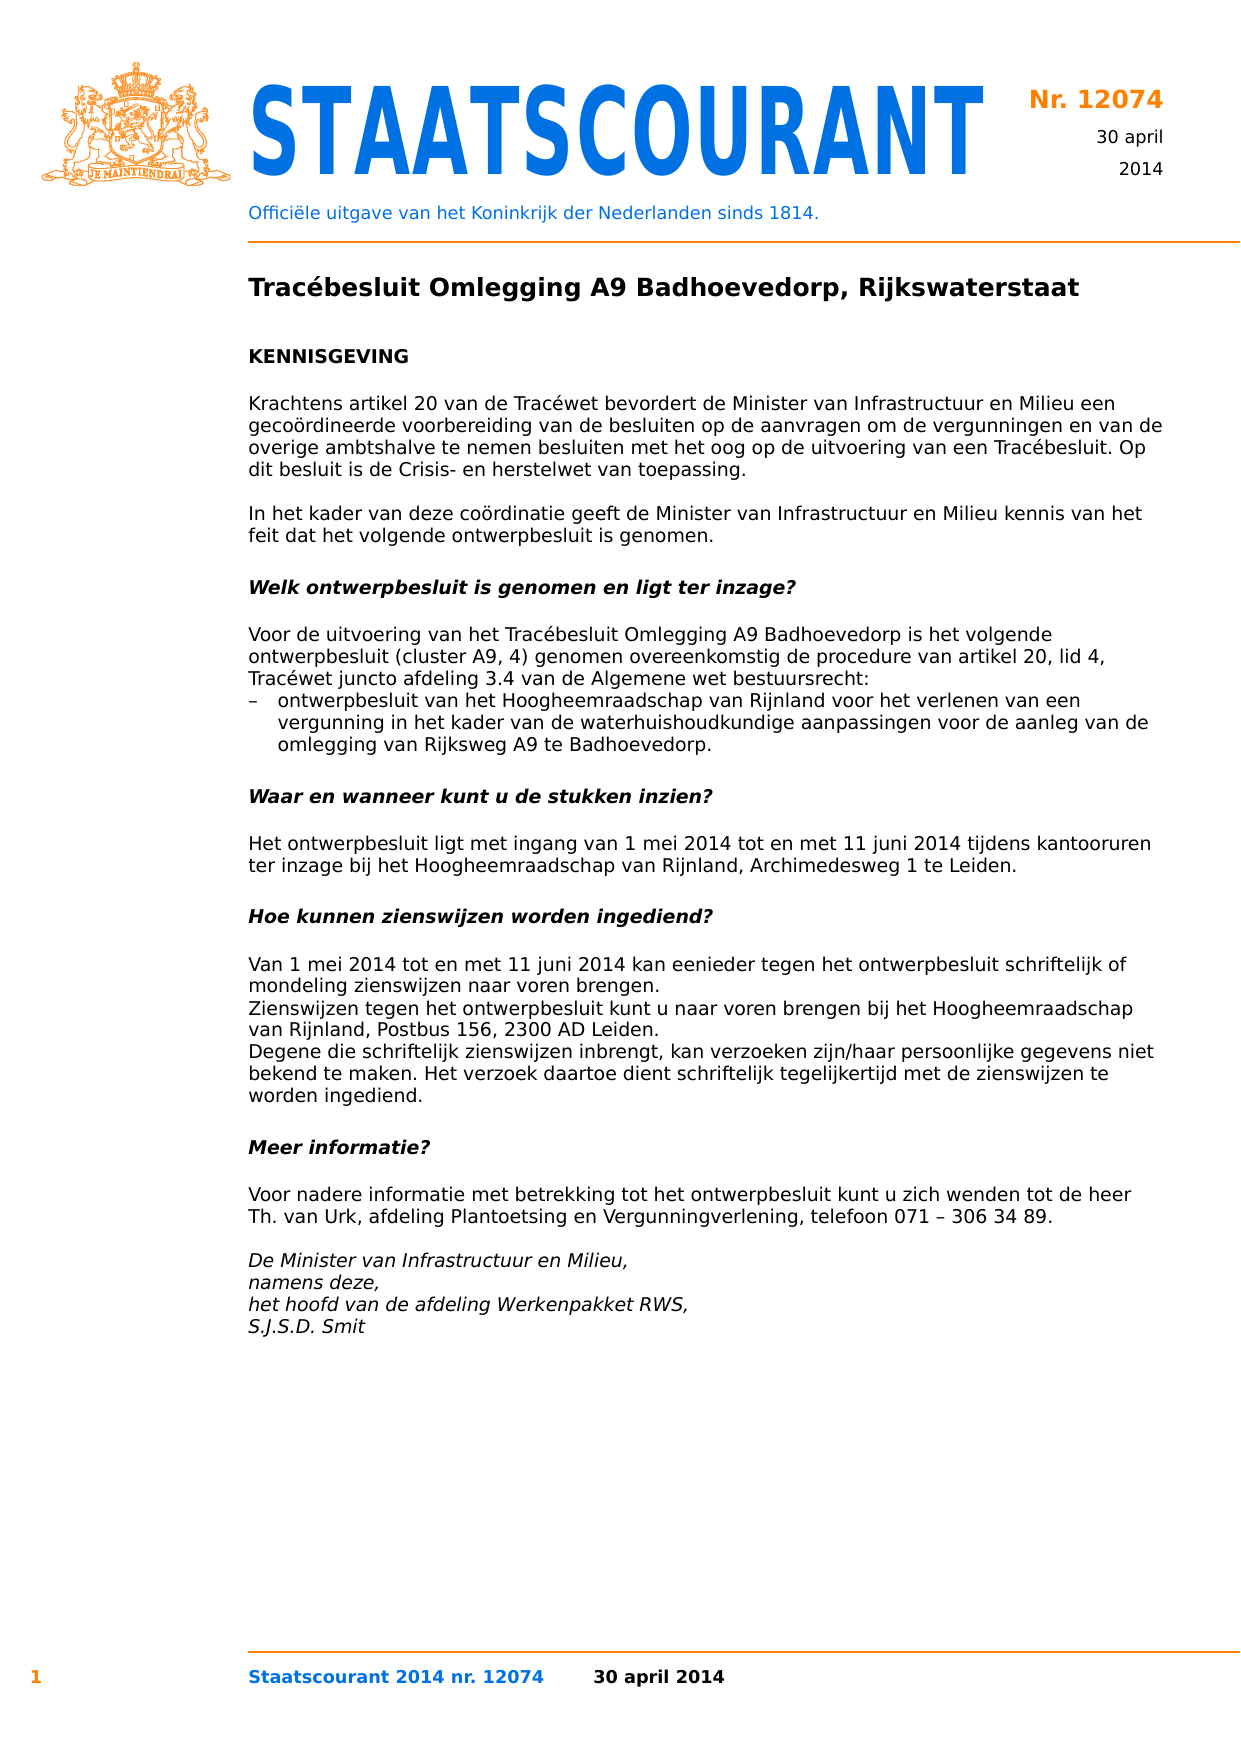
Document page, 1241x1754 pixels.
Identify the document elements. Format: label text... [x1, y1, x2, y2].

subtitle KENNISGEVING [248, 346, 1163, 368]
text Zienswijzen tegen het ontwerpbesluit kunt u naar voren brengen bij het Hoogheemraadschap van Rijnland, Postbus 156, 2300 AD Leiden. [248, 997, 1163, 1041]
table_header Nr. 12074 [998, 62, 1240, 121]
text – ontwerpbesluit van het Hoogheemraadschap van Rijnland voor het verlenen van een vergunning in het kader van de waterhuishoudkundige aanpassingen voor de aanleg van de omlegging van Rijksweg A9 te Badhoevedorp. [248, 689, 1163, 756]
table_cell 30 april [998, 121, 1240, 153]
subtitle Meer informatie? [248, 1137, 1163, 1159]
table_header STAATSCOURANT [248, 62, 998, 203]
text Voor de uitvoering van het Tracébesluit Omlegging A9 Badhoevedorp is het volgende ontwerpbesluit (cluster A9, 4) genomen overeenkomstig de procedure van artikel 20, lid 4, Tracéwet juncto afdeling 3.4 van de Algemene wet bestuursrecht: [248, 624, 1163, 689]
text Van 1 mei 2014 tot en met 11 juni 2014 kan eenieder tegen het ontwerpbesluit schriftelijk of mondeling zienswijzen naar voren brengen. [248, 953, 1163, 997]
text Krachtens artikel 20 van de Tracéwet bevordert de Minister van Infrastructuur en Milieu een gecoördineerde voorbereiding van de besluiten op de aanvragen om de vergunningen en van de overige ambtshalve te nemen besluiten met het oog op de uitvoering van een Tracébesluit. Op dit besluit is de Crisis- en herstelwet van toepassing. [248, 393, 1163, 481]
subtitle Hoe kunnen zienswijzen worden ingediend? [248, 906, 1163, 928]
subtitle Welk ontwerpbesluit is genomen en ligt ter inzage? [248, 577, 1163, 599]
table_cell 2014 [998, 153, 1240, 203]
text Het ontwerpbesluit ligt met ingang van 1 mei 2014 tot en met 11 juni 2014 tijdens kantooruren ter inzage bij het Hoogheemraadschap van Rijnland, Archimedesweg 1 te Leiden. [248, 832, 1163, 876]
text In het kader van deze coördinatie geeft de Minister van Infrastructuur en Milieu kennis van het feit dat het volgende ontwerpbesluit is genomen. [248, 503, 1163, 547]
picture [41, 62, 231, 186]
text Voor nadere informatie met betrekking tot het ontwerpbesluit kunt u zich wenden tot de heer Th. van Urk, afdeling Plantoetsing en Vergunningverlening, telefoon 071 – 306 34 89. [248, 1184, 1163, 1228]
table_header [25, 62, 248, 241]
table_cell Officiële uitgave van het Koninkrijk der Nederlanden sinds 1814. [248, 203, 1240, 241]
text De Minister van Infrastructuur en Milieu, namens deze, het hoofd van de afdeling Werkenpakket RWS, S.J.S.D. Smit [248, 1250, 1163, 1338]
text Degene die schriftelijk zienswijzen inbrengt, kan verzoeken zijn/haar persoonlijke gegevens niet bekend te maken. Het verzoek daartoe dient schriftelijk tegelijkertijd met de zienswijzen te worden ingediend. [248, 1041, 1163, 1107]
subtitle Tracébesluit Omlegging A9 Badhoevedorp, Rijkswaterstaat [248, 273, 1163, 302]
subtitle Waar en wanneer kunt u de stukken inzien? [248, 786, 1163, 807]
